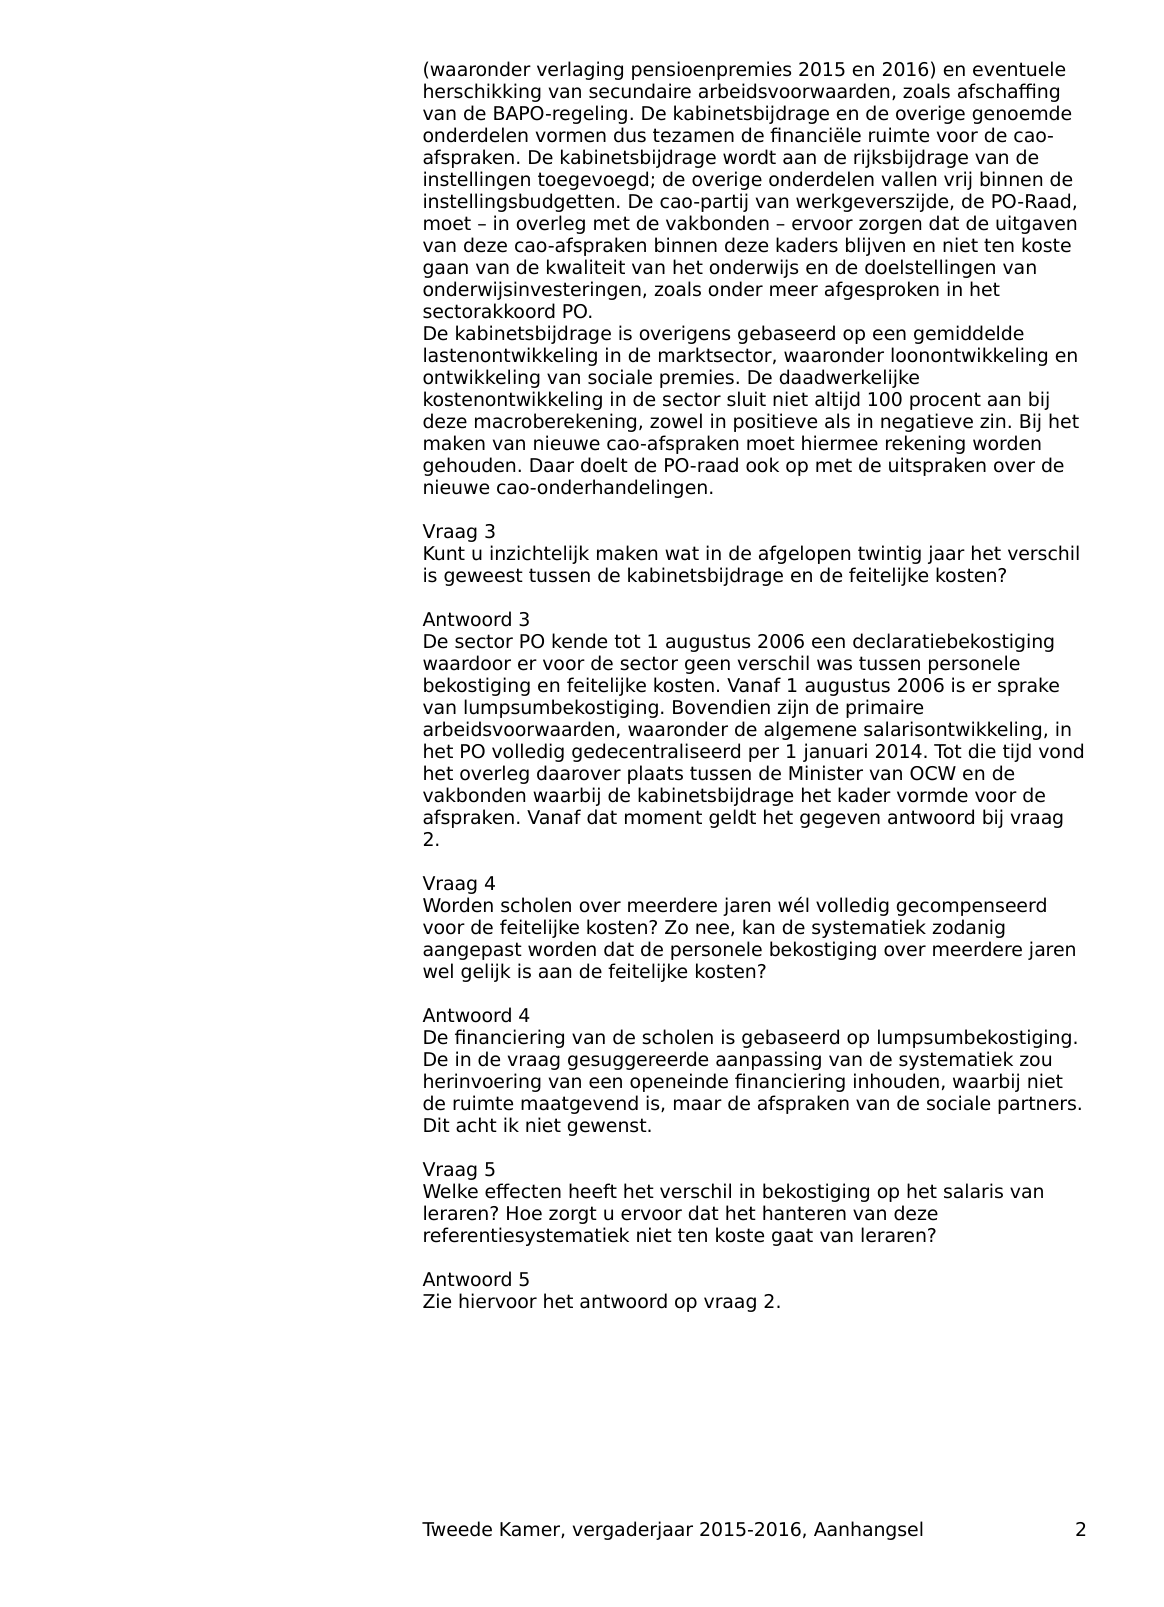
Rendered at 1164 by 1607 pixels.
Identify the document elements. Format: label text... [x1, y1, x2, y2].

text Antwoord 3 [422, 609, 1087, 631]
text De kabinetsbijdrage is overigens gebaseerd op een gemiddelde lastenontwikkeling in de marktsector, waaronder loonontwikkeling en ontwikkeling van sociale premies. De daadwerkelijke kostenontwikkeling in de sector sluit niet altijd 100 procent aan bij deze macroberekening, zowel in positieve als in negatieve zin. Bij het maken van nieuwe cao-afspraken moet hiermee rekening worden gehouden. Daar doelt de PO-raad ook op met de uitspraken over de nieuwe cao-onderhandelingen. [422, 323, 1087, 499]
text Worden scholen over meerdere jaren wél volledig gecompenseerd voor de feitelijke kosten? Zo nee, kan de systematiek zodanig aangepast worden dat de personele bekostiging over meerdere jaren wel gelijk is aan de feitelijke kosten? [422, 895, 1087, 983]
text De financiering van de scholen is gebaseerd op lumpsumbekostiging. De in de vraag gesuggereerde aanpassing van de systematiek zou herinvoering van een openeinde financiering inhouden, waarbij niet de ruimte maatgevend is, maar de afspraken van de sociale partners. Dit acht ik niet gewenst. [422, 1027, 1087, 1137]
text De sector PO kende tot 1 augustus 2006 een declaratiebekostiging waardoor er voor de sector geen verschil was tussen personele bekostiging en feitelijke kosten. Vanaf 1 augustus 2006 is er sprake van lumpsumbekostiging. Bovendien zijn de primaire arbeidsvoorwaarden, waaronder de algemene salarisontwikkeling, in het PO volledig gedecentraliseerd per 1 januari 2014. Tot die tijd vond het overleg daarover plaats tussen de Minister van OCW en de vakbonden waarbij de kabinetsbijdrage het kader vormde voor de afspraken. Vanaf dat moment geldt het gegeven antwoord bij vraag 2. [422, 631, 1087, 851]
text Vraag 5 [422, 1159, 1087, 1181]
text Vraag 3 [422, 521, 1087, 543]
text Antwoord 5 [422, 1269, 1087, 1291]
text Kunt u inzichtelijk maken wat in de afgelopen twintig jaar het verschil is geweest tussen de kabinetsbijdrage en de feitelijke kosten? [422, 543, 1087, 587]
text Welke effecten heeft het verschil in bekostiging op het salaris van leraren? Hoe zorgt u ervoor dat het hanteren van deze referentiesystematiek niet ten koste gaat van leraren? [422, 1181, 1087, 1247]
text Vraag 4 [422, 873, 1087, 895]
text Antwoord 4 [422, 1005, 1087, 1027]
text (waaronder verlaging pensioenpremies 2015 en 2016) en eventuele herschikking van secundaire arbeidsvoorwaarden, zoals afschaffing van de BAPO-regeling. De kabinetsbijdrage en de overige genoemde onderdelen vormen dus tezamen de financiële ruimte voor de cao-afspraken. De kabinetsbijdrage wordt aan de rijksbijdrage van de instellingen toegevoegd; de overige onderdelen vallen vrij binnen de instellingsbudgetten. De cao-partij van werkgeverszijde, de PO-Raad, moet – in overleg met de vakbonden – ervoor zorgen dat de uitgaven van deze cao-afspraken binnen deze kaders blijven en niet ten koste gaan van de kwaliteit van het onderwijs en de doelstellingen van onderwijsinvesteringen, zoals onder meer afgesproken in het sectorakkoord PO. [422, 59, 1087, 323]
text Zie hiervoor het antwoord op vraag 2. [422, 1291, 1087, 1313]
